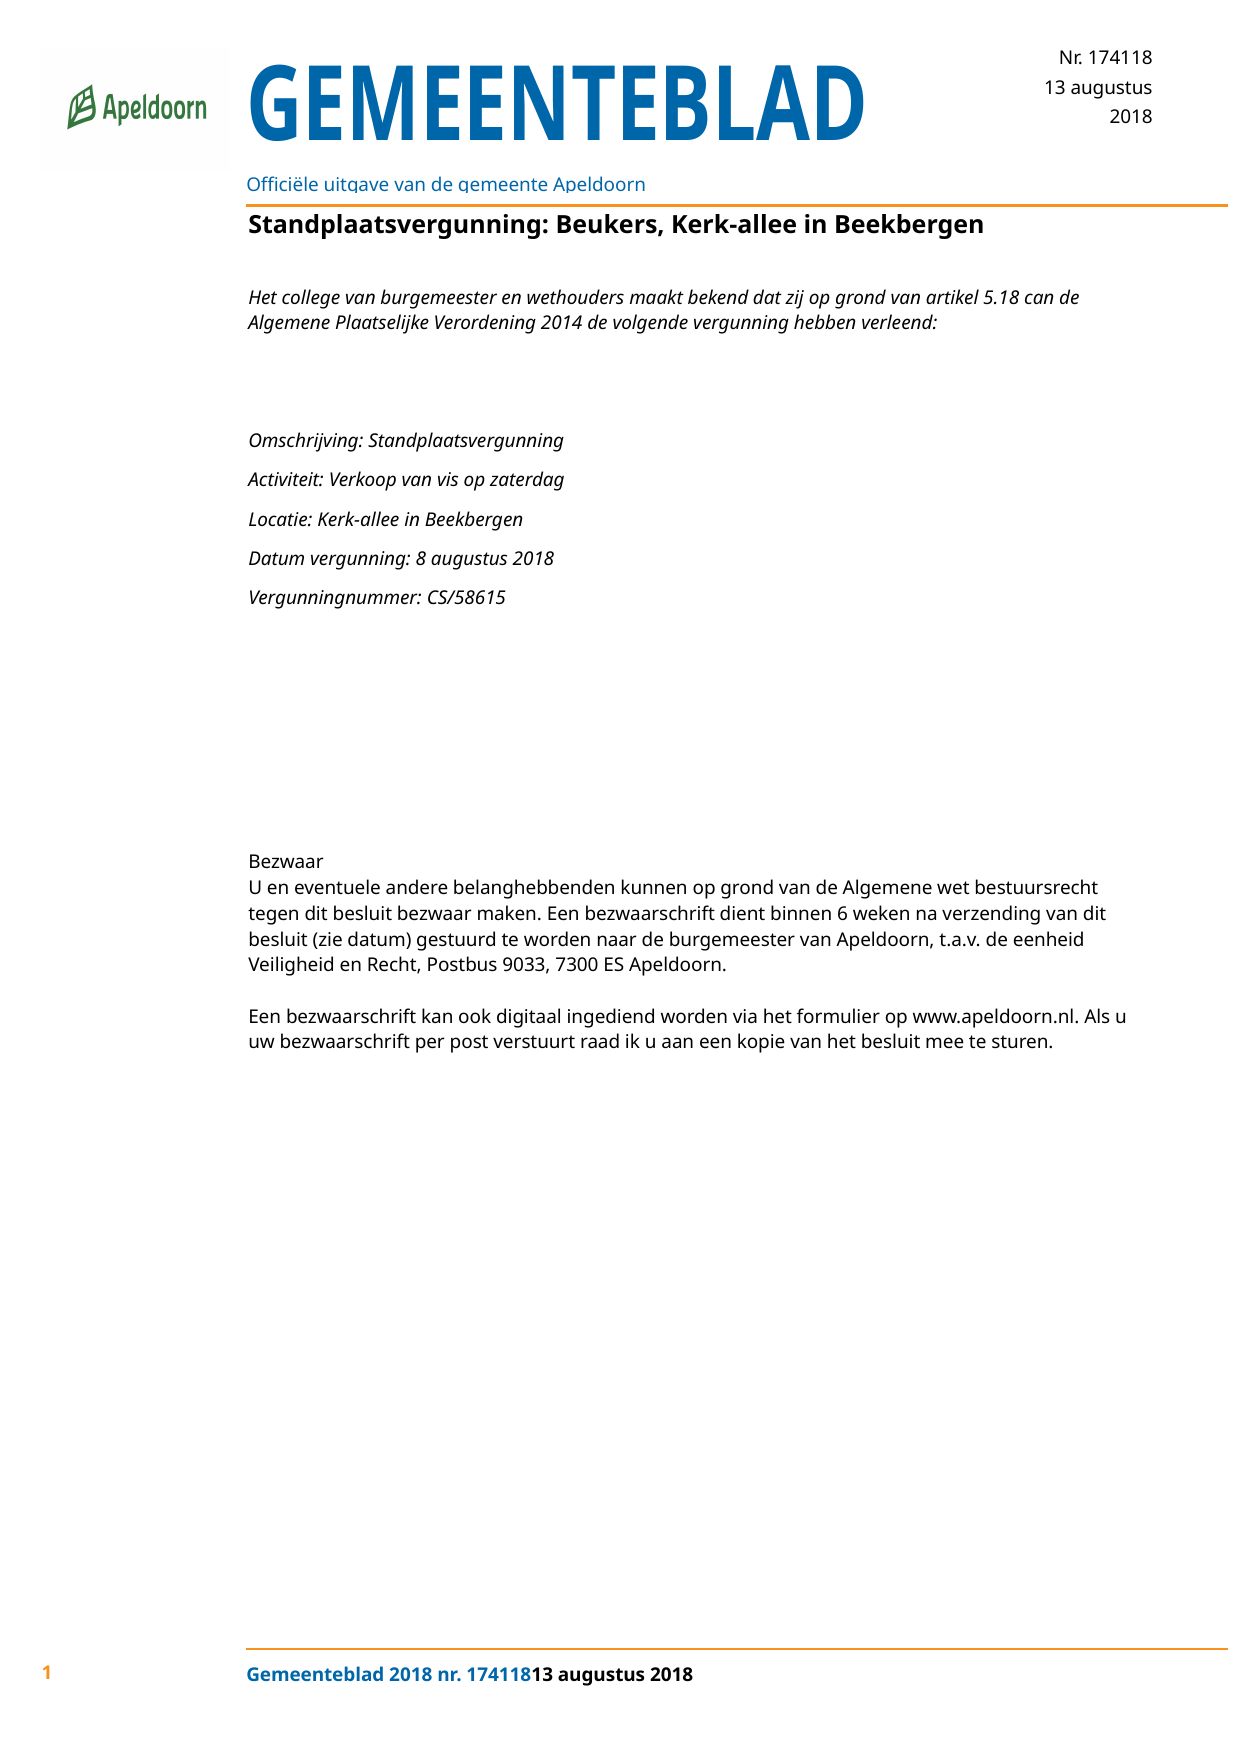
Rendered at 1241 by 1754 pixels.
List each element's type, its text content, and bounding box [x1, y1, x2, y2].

text Een bezwaarschrift kan ook digitaal ingediend worden via het formulier op www.apeldoorn.nl. Als u uw bezwaarschrift per post verstuurt raad ik u aan een kopie van het besluit mee te sturen. [248, 1003, 1152, 1054]
text Standplaatsvergunning: Beukers, Kerk-allee in Beekbergen [248, 207, 1152, 241]
text Het college van burgemeester en wethouders maakt bekend dat zij op grond van artikel 5.18 can de Algemene Plaatselijke Verordening 2014 de volgende vergunning hebben verleend: [248, 284, 1152, 335]
text Vergunningnummer: CS/58615 [248, 584, 1152, 610]
text Omschrijving: Standplaatsvergunning [248, 427, 1152, 453]
text U en eventuele andere belanghebbenden kunnen op grond van de Algemene wet bestuursrecht tegen dit besluit bezwaar maken. Een bezwaarschrift dient binnen 6 weken na verzending van dit besluit (zie datum) gestuurd te worden naar de burgemeester van Apeldoorn, t.a.v. de eenheid Veiligheid en Recht, Postbus 9033, 7300 ES Apeldoorn. [248, 874, 1152, 977]
text Activiteit: Verkoop van vis op zaterdag [248, 467, 1152, 492]
text Bezwaar [248, 848, 1152, 874]
picture [41, 47, 231, 172]
text Locatie: Kerk-allee in Beekbergen [248, 506, 1152, 532]
text Datum vergunning: 8 augustus 2018 [248, 545, 1152, 571]
